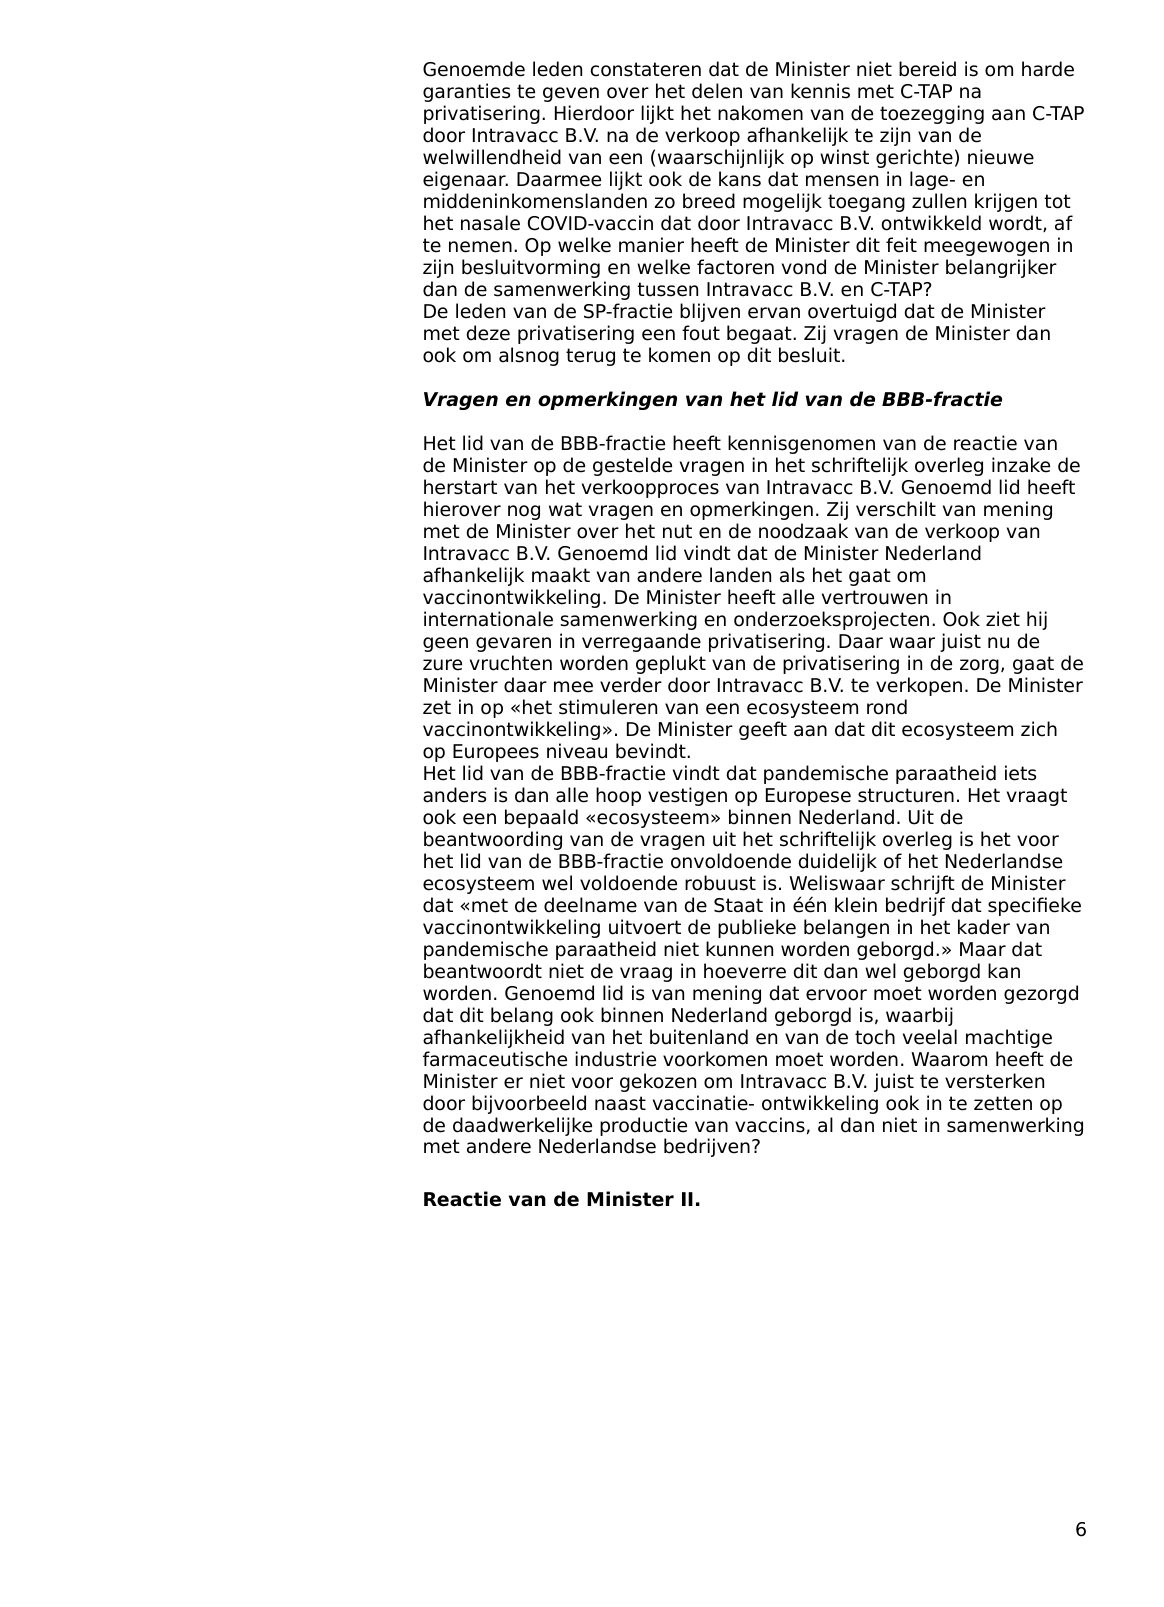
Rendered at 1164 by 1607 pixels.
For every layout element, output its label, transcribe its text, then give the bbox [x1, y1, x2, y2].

text Het lid van de BBB-fractie heeft kennisgenomen van de reactie van de Minister op de gestelde vragen in het schriftelijk overleg inzake de herstart van het verkoopproces van Intravacc B.V. Genoemd lid heeft hierover nog wat vragen en opmerkingen. Zij verschilt van mening met de Minister over het nut en de noodzaak van de verkoop van Intravacc B.V. Genoemd lid vindt dat de Minister Nederland afhankelijk maakt van andere landen als het gaat om vaccinontwikkeling. De Minister heeft alle vertrouwen in internationale samenwerking en onderzoeksprojecten. Ook ziet hij geen gevaren in verregaande privatisering. Daar waar juist nu de zure vruchten worden geplukt van de privatisering in de zorg, gaat de Minister daar mee verder door Intravacc B.V. te verkopen. De Minister zet in op «het stimuleren van een ecosysteem rond vaccinontwikkeling». De Minister geeft aan dat dit ecosysteem zich op Europees niveau bevindt. [422, 433, 1087, 763]
text Genoemde leden constateren dat de Minister niet bereid is om harde garanties te geven over het delen van kennis met C-TAP na privatisering. Hierdoor lijkt het nakomen van de toezegging aan C-TAP door Intravacc B.V. na de verkoop afhankelijk te zijn van de welwillendheid van een (waarschijnlijk op winst gerichte) nieuwe eigenaar. Daarmee lijkt ook de kans dat mensen in lage- en middeninkomenslanden zo breed mogelijk toegang zullen krijgen tot het nasale COVID-vaccin dat door Intravacc B.V. ontwikkeld wordt, af te nemen. Op welke manier heeft de Minister dit feit meegewogen in zijn besluitvorming en welke factoren vond de Minister belangrijker dan de samenwerking tussen Intravacc B.V. en C-TAP? [422, 59, 1087, 301]
text De leden van de SP-fractie blijven ervan overtuigd dat de Minister met deze privatisering een fout begaat. Zij vragen de Minister dan ook om alsnog terug te komen op dit besluit. [422, 301, 1087, 367]
text Het lid van de BBB-fractie vindt dat pandemische paraatheid iets anders is dan alle hoop vestigen op Europese structuren. Het vraagt ook een bepaald «ecosysteem» binnen Nederland. Uit de beantwoording van de vragen uit het schriftelijk overleg is het voor het lid van de BBB-fractie onvoldoende duidelijk of het Nederlandse ecosysteem wel voldoende robuust is. Weliswaar schrijft de Minister dat «met de deelname van de Staat in één klein bedrijf dat specifieke vaccinontwikkeling uitvoert de publieke belangen in het kader van pandemische paraatheid niet kunnen worden geborgd.» Maar dat beantwoordt niet de vraag in hoeverre dit dan wel geborgd kan worden. Genoemd lid is van mening dat ervoor moet worden gezorgd dat dit belang ook binnen Nederland geborgd is, waarbij afhankelijkheid van het buitenland en van de toch veelal machtige farmaceutische industrie voorkomen moet worden. Waarom heeft de Minister er niet voor gekozen om Intravacc B.V. juist te versterken door bijvoorbeeld naast vaccinatie- ontwikkeling ook in te zetten op de daadwerkelijke productie van vaccins, al dan niet in samenwerking met andere Nederlandse bedrijven? [422, 763, 1087, 1158]
subtitle Reactie van de Minister II. [422, 1188, 1087, 1210]
subtitle Vragen en opmerkingen van het lid van de BBB-fractie [422, 389, 1087, 411]
